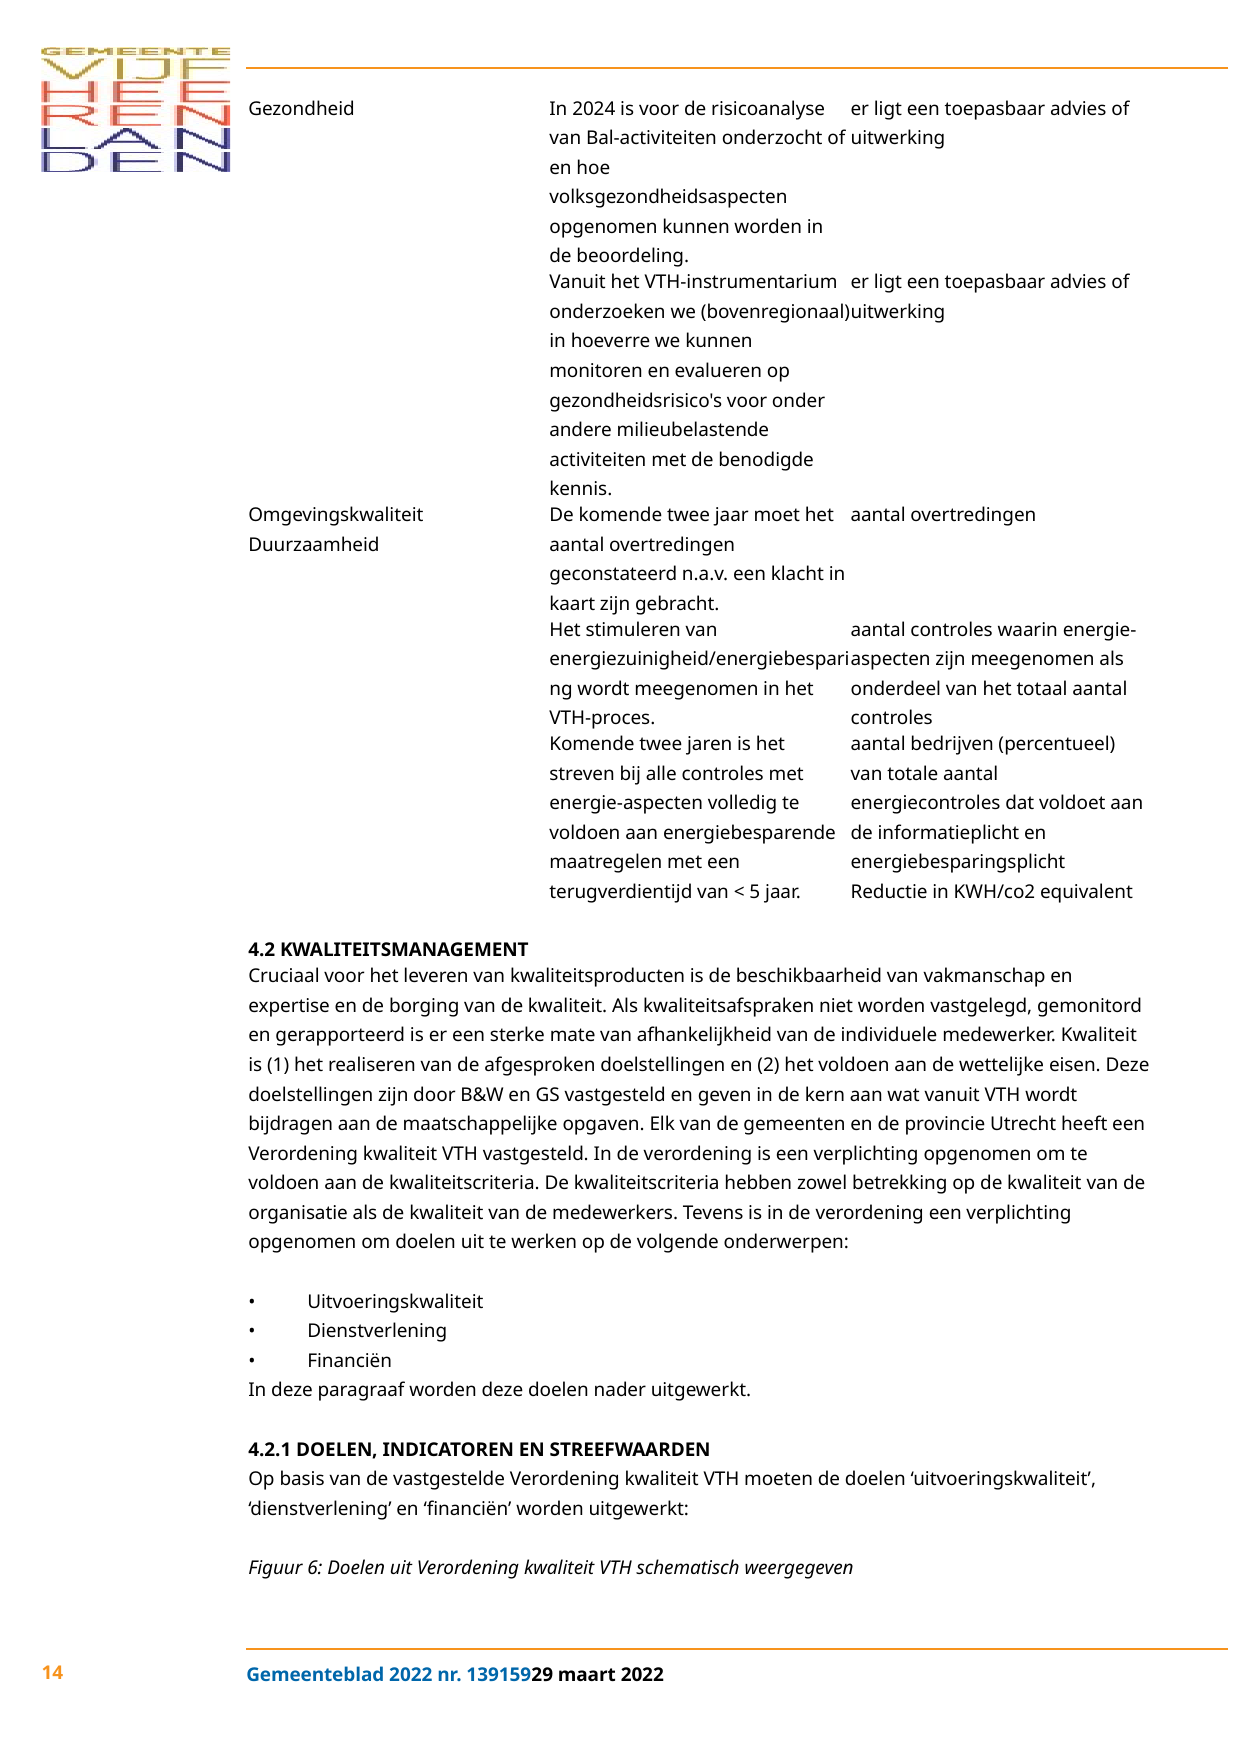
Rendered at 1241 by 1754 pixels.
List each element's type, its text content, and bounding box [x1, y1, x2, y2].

text Cruciaal voor het leveren van kwaliteitsproducten is de beschikbaarheid van vakmanschap en expertise en de borging van de kwaliteit. Als kwaliteitsafspraken niet worden vastgelegd, gemonitord en gerapporteerd is er een sterke mate van afhankelijkheid van de individuele medewerker. Kwaliteit is (1) het realiseren van de afgesproken doelstellingen en (2) het voldoen aan de wettelijke eisen. Deze doelstellingen zijn door B&W en GS vastgesteld en geven in de kern aan wat vanuit VTH wordt bijdragen aan de maatschappelijke opgaven. Elk van de gemeenten en de provincie Utrecht heeft een Verordening kwaliteit VTH vastgesteld. In de verordening is een verplichting opgenomen om te voldoen aan de kwaliteitscriteria. De kwaliteitscriteria hebben zowel betrekking op de kwaliteit van de organisatie als de kwaliteit van de medewerkers. Tevens is in de verordening een verplichting opgenomen om doelen uit te werken op de volgende onderwerpen: [248, 962, 1152, 1254]
table_cell Gezondheid [248, 95, 549, 501]
list Financiën [248, 1347, 1152, 1373]
table_cell aantal controles waarin energie-aspecten zijn meegenomen als onderdeel van het totaal aantal controles [850, 616, 1152, 730]
text 4.2 KWALITEITSMANAGEMENT [248, 937, 1152, 962]
table_cell Het stimuleren van energiezuinigheid/energiebesparing wordt meegenomen in het VTH-proces. [549, 616, 850, 730]
table_cell De komende twee jaar moet het aantal overtredingen geconstateerd n.a.v. een klacht in kaart zijn gebracht. [549, 501, 850, 616]
table_cell In 2024 is voor de risicoanalyse van Bal-activiteiten onderzocht of en hoe volksgezondheidsaspecten opgenomen kunnen worden in de beoordeling. [549, 95, 850, 268]
table_cell aantal bedrijven (percentueel) van totale aantal energiecontroles dat voldoet aan de informatieplicht en energiebesparingsplicht Reductie in KWH/co2 equivalent [850, 730, 1152, 904]
list Uitvoeringskwaliteit [248, 1288, 1152, 1313]
table_cell Omgevingskwaliteit Duurzaamheid [248, 501, 549, 904]
list Dienstverlening [248, 1317, 1152, 1343]
picture [41, 47, 231, 172]
table_cell er ligt een toepasbaar advies of uitwerking [850, 269, 1152, 501]
table_cell Komende twee jaren is het streven bij alle controles met energie-aspecten volledig te voldoen aan energiebesparende maatregelen met een terugverdientijd van < 5 jaar. [549, 730, 850, 904]
table_cell Vanuit het VTH-instrumentarium onderzoeken we (bovenregionaal) in hoeverre we kunnen monitoren en evalueren op gezondheidsrisico's voor onder andere milieubelastende activiteiten met de benodigde kennis. [549, 269, 850, 501]
table_cell aantal overtredingen [850, 501, 1152, 616]
text In deze paragraaf worden deze doelen nader uitgewerkt. [248, 1377, 1152, 1402]
text Op basis van de vastgestelde Verordening kwaliteit VTH moeten de doelen ‘uitvoeringskwaliteit’, ‘dienstverlening’ en ‘financiën’ worden uitgewerkt: [248, 1465, 1152, 1521]
text 4.2.1 DOELEN, INDICATOREN EN STREEFWAARDEN [248, 1436, 1152, 1461]
text Figuur 6: Doelen uit Verordening kwaliteit VTH schematisch weergegeven [248, 1554, 1152, 1580]
table_cell er ligt een toepasbaar advies of uitwerking [850, 95, 1152, 268]
